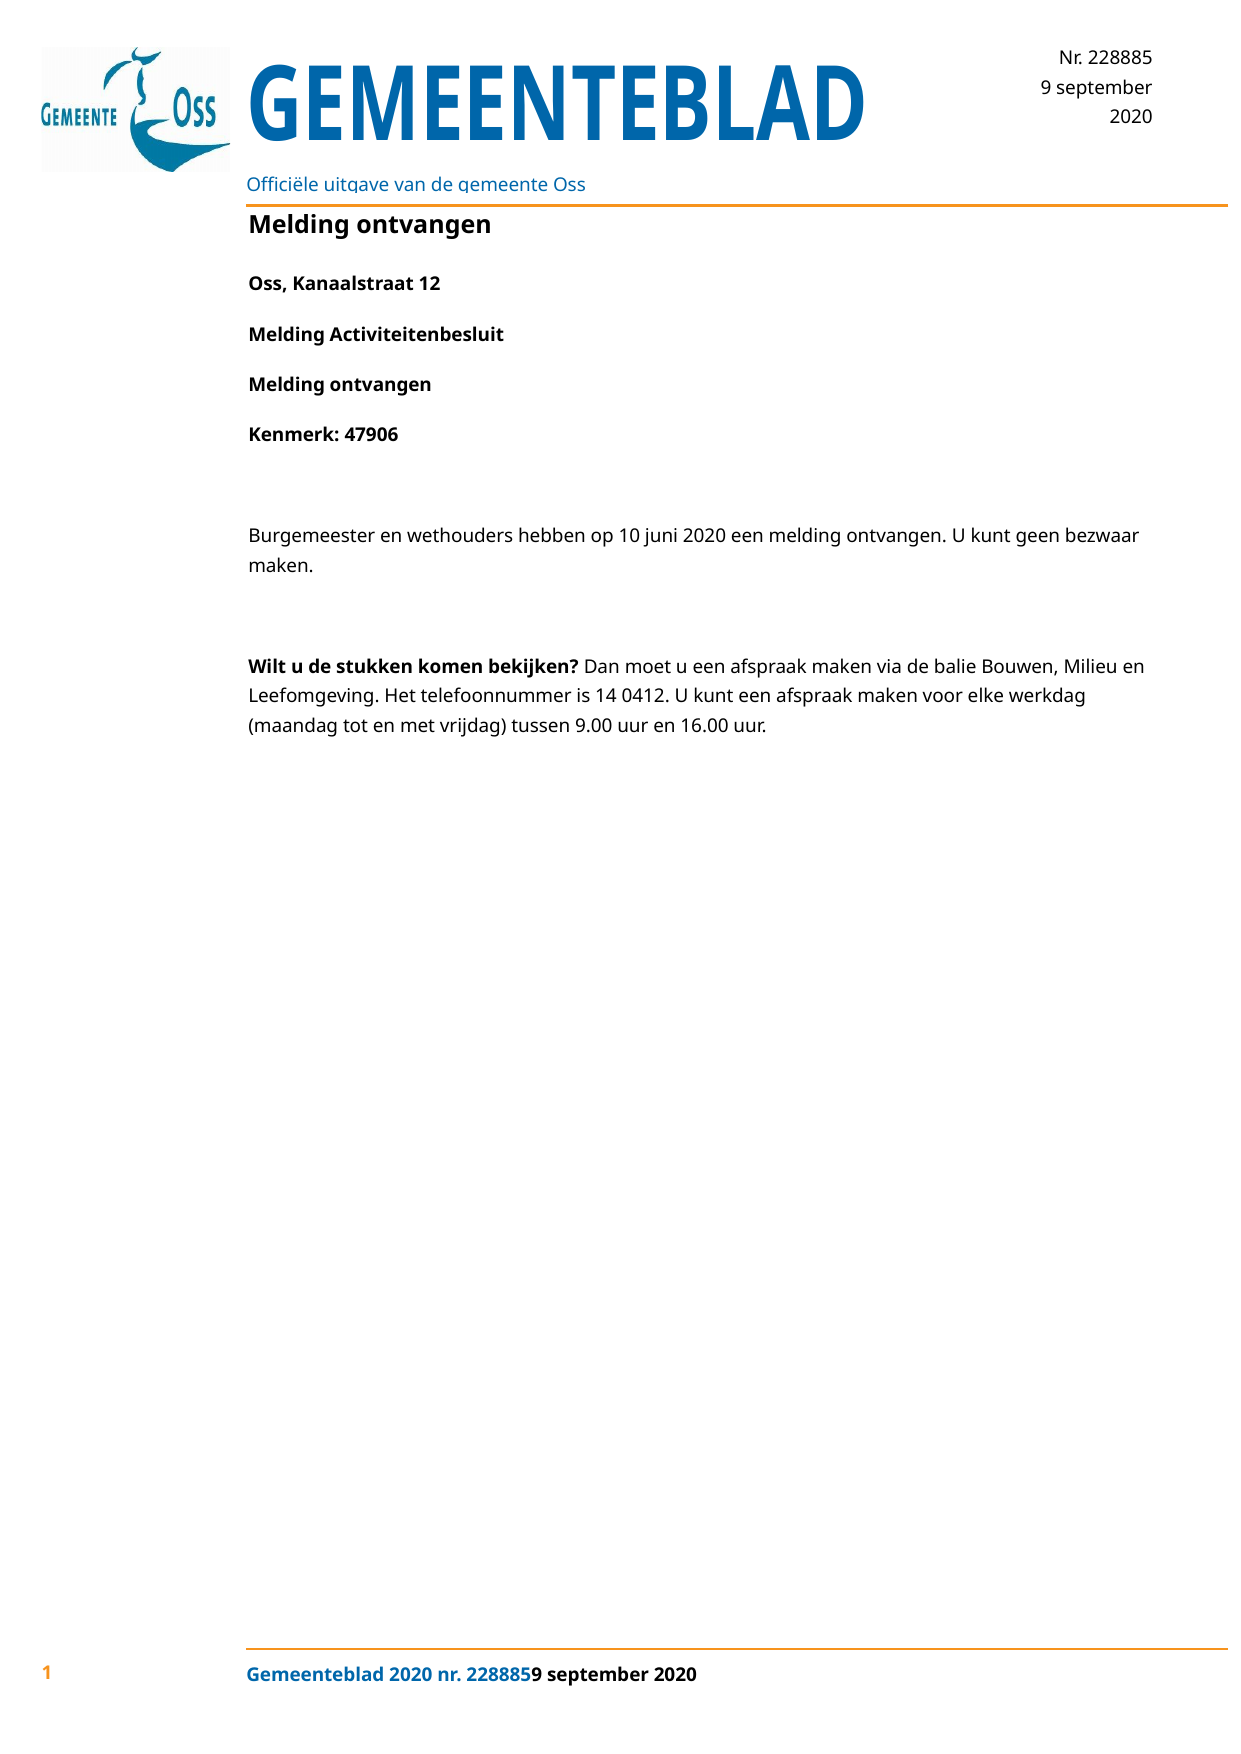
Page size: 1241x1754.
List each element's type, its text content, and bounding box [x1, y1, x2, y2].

text Wilt u de stukken komen bekijken? Dan moet u een afspraak maken via de balie Bouwen, Milieu en Leefomgeving. Het telefoonnummer is 14 0412. U kunt een afspraak maken voor elke werkdag (maandag tot en met vrijdag) tussen 9.00 uur en 16.00 uur. [248, 653, 1152, 738]
text Melding ontvangen [248, 371, 1152, 397]
text Kenmerk: 47906 [248, 422, 1152, 447]
text Melding ontvangen [248, 207, 1152, 241]
text Melding Activiteitenbesluit [248, 321, 1152, 346]
text Oss, Kanaalstraat 12 [248, 270, 1152, 296]
text Burgemeester en wethouders hebben op 10 juni 2020 een melding ontvangen. U kunt geen bezwaar maken. [248, 522, 1152, 578]
picture [41, 47, 231, 172]
